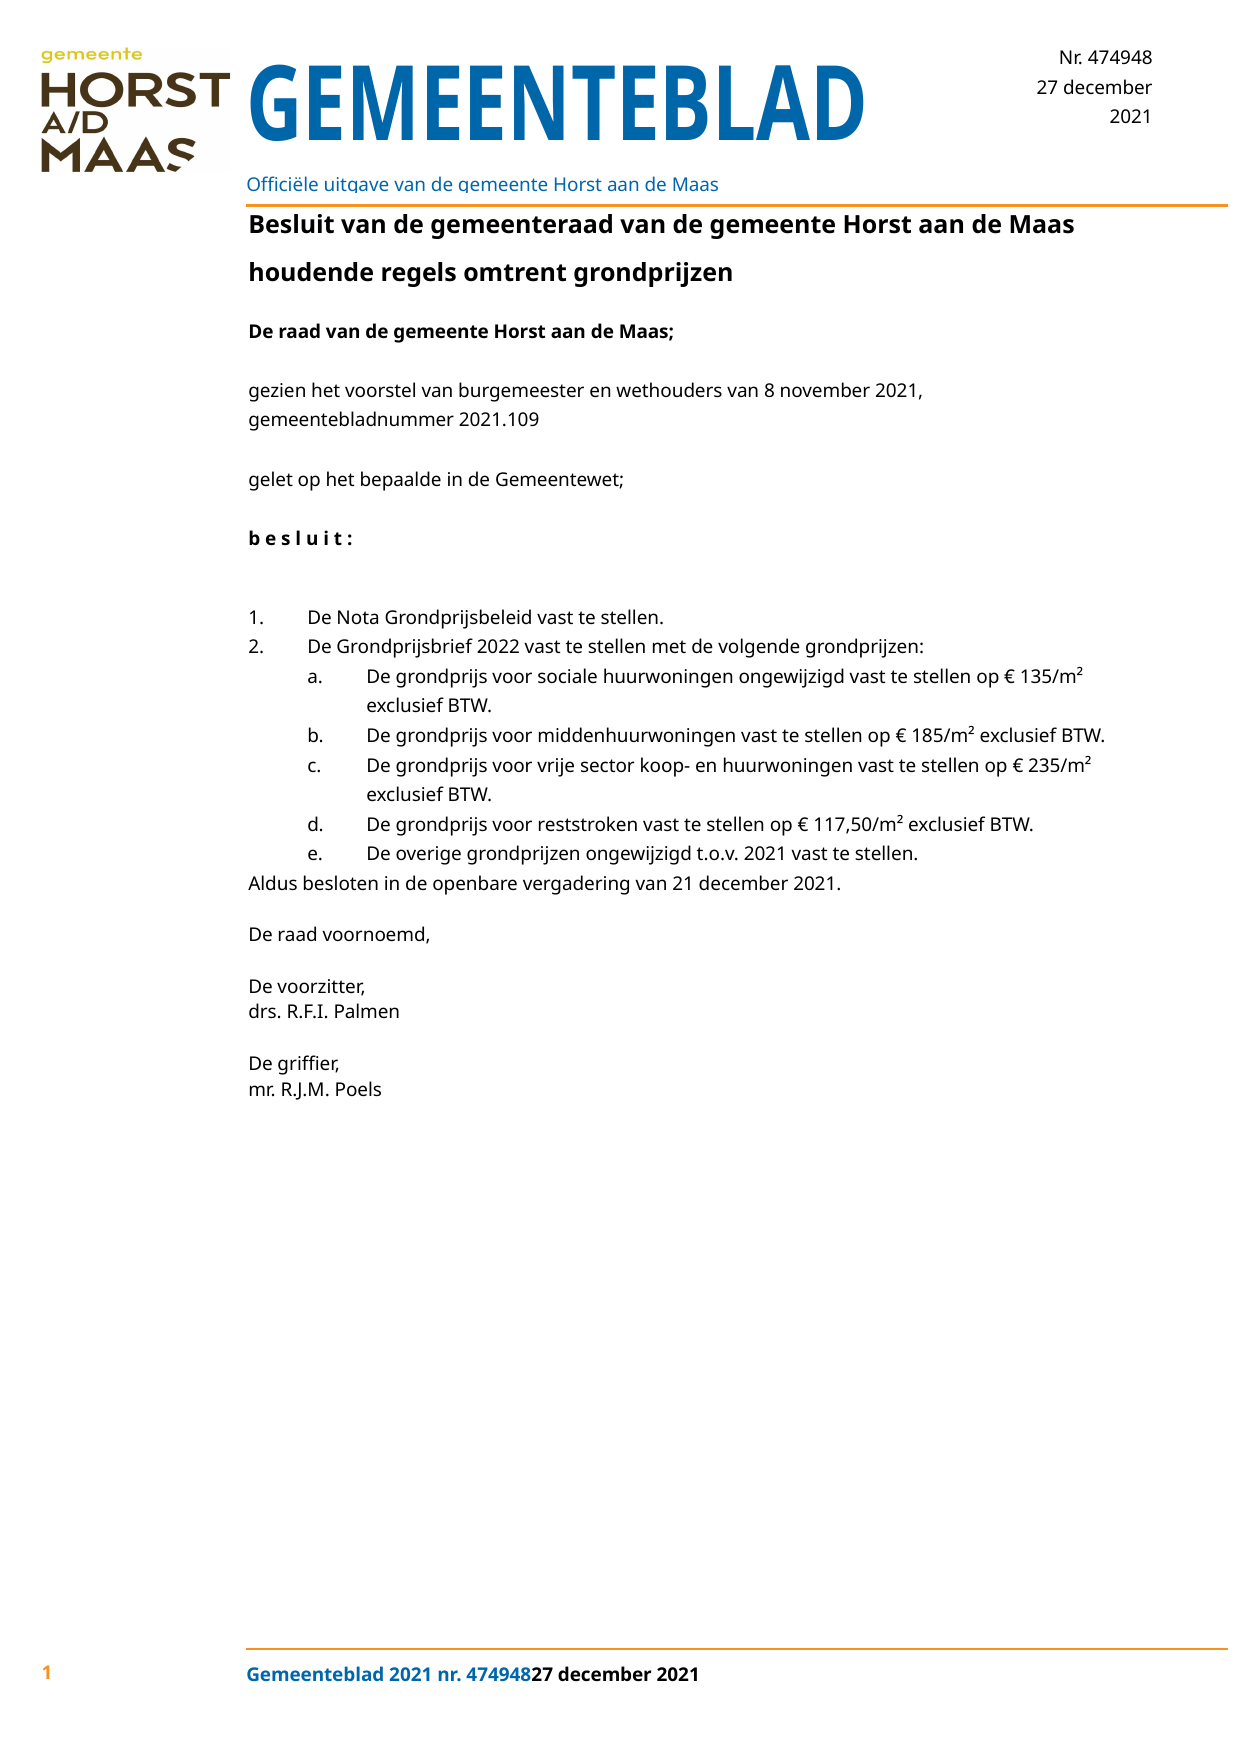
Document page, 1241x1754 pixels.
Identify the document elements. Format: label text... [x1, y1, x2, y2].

text De raad van de gemeente Horst aan de Maas; [248, 318, 1152, 344]
list De grondprijs voor middenhuurwoningen vast te stellen op € 185/m² exclusief BTW. [307, 722, 1152, 748]
list De grondprijs voor vrije sector koop- en huurwoningen vast te stellen op € 235/m² exclusief BTW. [307, 752, 1152, 807]
text gelet op het bepaalde in de Gemeentewet; [248, 466, 1152, 492]
text De raad voornoemd, [248, 922, 1152, 947]
text gemeentebladnummer 2021.109 [248, 407, 1152, 432]
text drs. R.F.I. Palmen [248, 999, 1152, 1024]
text De voorzitter, [248, 973, 1152, 999]
text b e s l u i t : [248, 525, 1152, 551]
list De Grondprijsbrief 2022 vast te stellen met de volgende grondprijzen: [248, 633, 1152, 659]
list De grondprijs voor reststroken vast te stellen op € 117,50/m² exclusief BTW. [307, 811, 1152, 837]
text De griffier, [248, 1050, 1152, 1076]
list De grondprijs voor sociale huurwoningen ongewijzigd vast te stellen op € 135/m² exclusief BTW. [307, 663, 1152, 718]
text Besluit van de gemeenteraad van de gemeente Horst aan de Maas houdende regels omtrent grondprijzen [248, 207, 1152, 288]
text gezien het voorstel van burgemeester en wethouders van 8 november 2021, [248, 377, 1152, 403]
text Aldus besloten in de openbare vergadering van 21 december 2021. [248, 870, 1152, 896]
text mr. R.J.M. Poels [248, 1076, 1152, 1102]
picture [41, 47, 231, 172]
list De Nota Grondprijsbeleid vast te stellen. [248, 604, 1152, 629]
list De overige grondprijzen ongewijzigd t.o.v. 2021 vast te stellen. [307, 841, 1152, 866]
